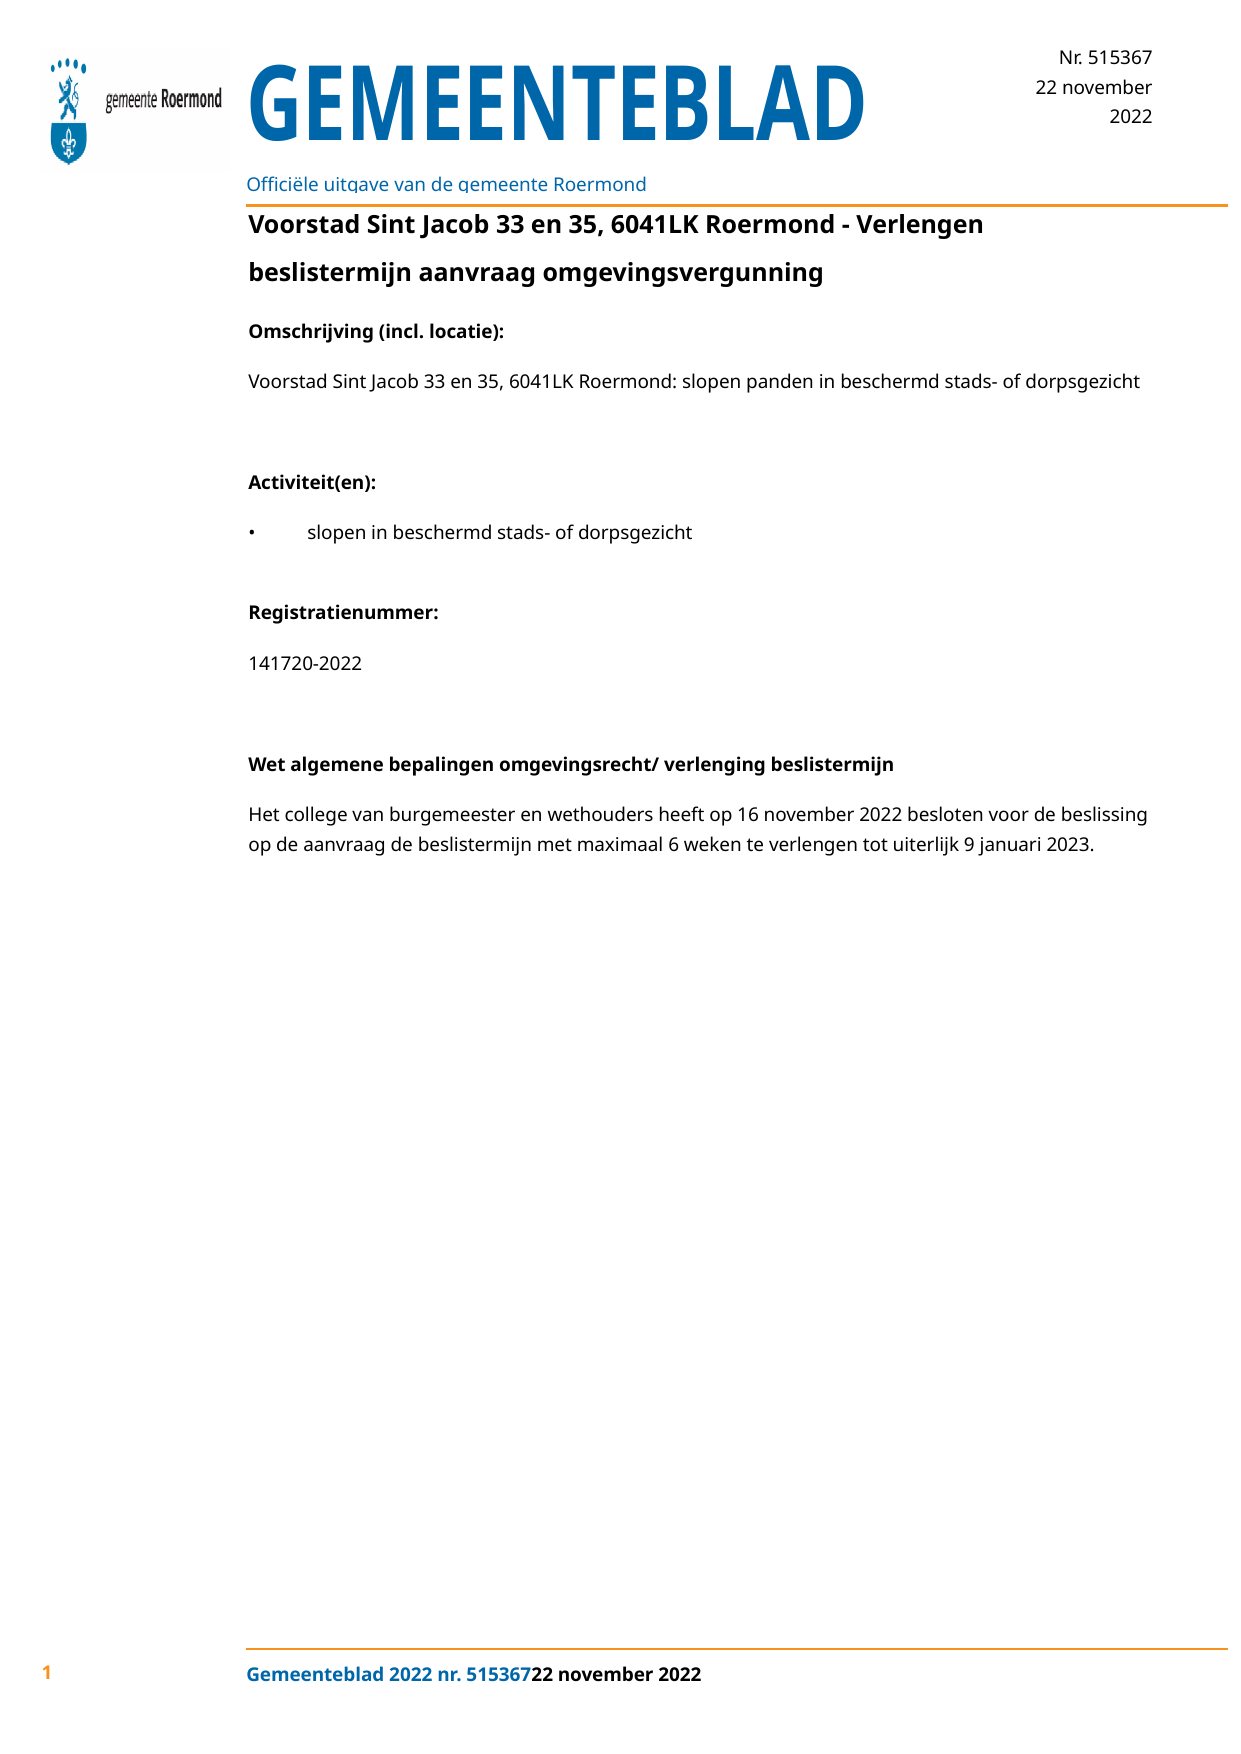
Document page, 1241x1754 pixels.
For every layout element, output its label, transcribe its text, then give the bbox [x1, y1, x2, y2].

text Omschrijving (incl. locatie): [248, 318, 1152, 344]
list slopen in beschermd stads- of dorpsgezicht [248, 519, 1152, 545]
text Voorstad Sint Jacob 33 en 35, 6041LK Roermond: slopen panden in beschermd stads- of dorpsgezicht [248, 368, 1152, 394]
text Wet algemene bepalingen omgevingsrecht/ verlenging beslistermijn [248, 751, 1152, 777]
picture [41, 47, 231, 172]
text Voorstad Sint Jacob 33 en 35, 6041LK Roermond - Verlengen beslistermijn aanvraag omgevingsvergunning [248, 207, 1152, 288]
text 141720-2022 [248, 650, 1152, 676]
text Registratienummer: [248, 599, 1152, 625]
text Activiteit(en): [248, 469, 1152, 495]
text Het college van burgemeester en wethouders heeft op 16 november 2022 besloten voor de beslissing op de aanvraag de beslistermijn met maximaal 6 weken te verlengen tot uiterlijk 9 januari 2023. [248, 801, 1152, 857]
